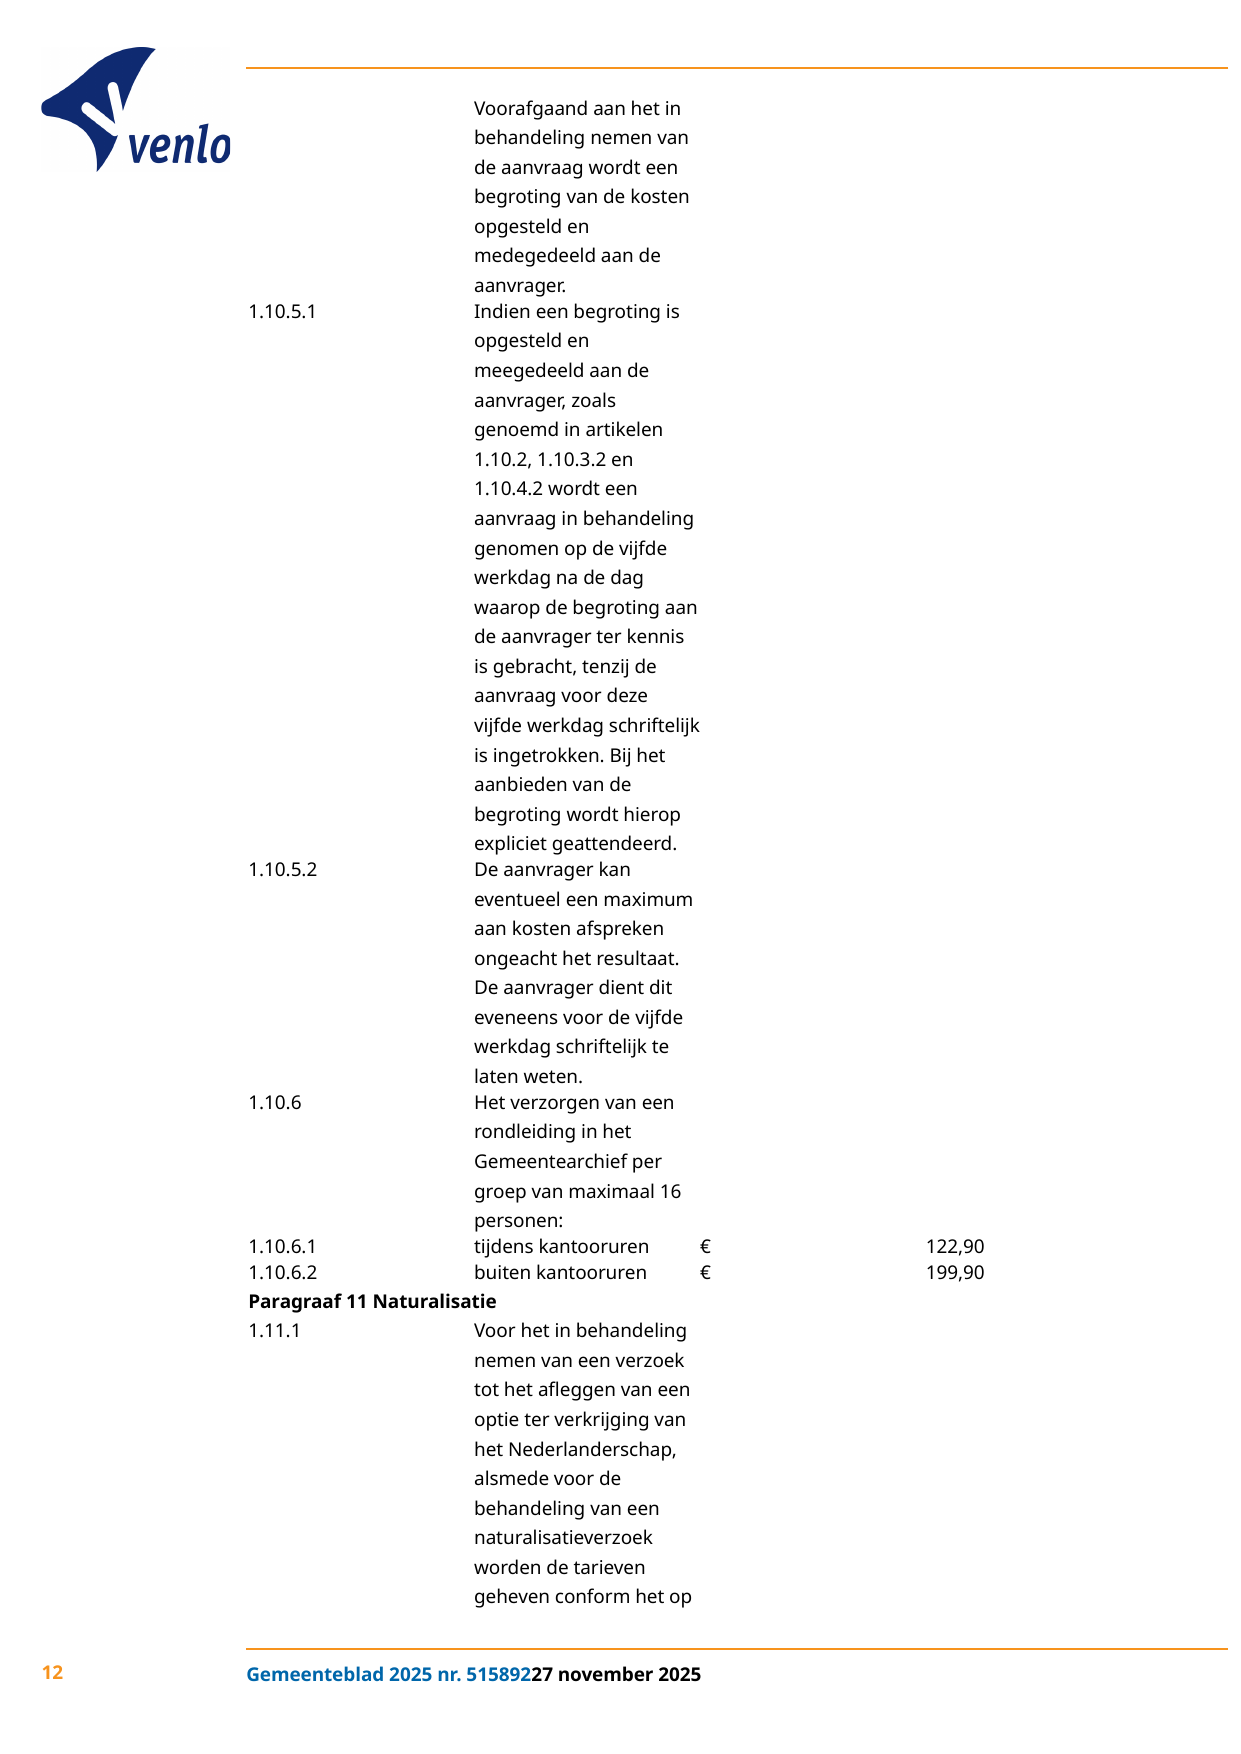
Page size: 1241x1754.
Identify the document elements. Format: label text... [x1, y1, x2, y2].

table_cell [700, 856, 926, 1089]
table_cell € [700, 1259, 926, 1284]
table_cell [700, 1089, 926, 1233]
table_cell Voorafgaand aan het in behandeling nemen van de aanvraag wordt een begroting van de kosten opgesteld en medegedeeld aan de aanvrager. [474, 95, 700, 298]
table_cell [248, 95, 474, 298]
table_cell [926, 1089, 1152, 1233]
table_header Voor het in behandeling nemen van een verzoek tot het afleggen van een optie ter verkrijging van het Nederlanderschap, alsmede voor de behandeling van een naturalisatieverzoek worden de tarieven geheven conform het op [474, 1318, 700, 1609]
table_cell [700, 298, 926, 856]
table_cell Indien een begroting is opgesteld en meegedeeld aan de aanvrager, zoals genoemd in artikelen 1.10.2, 1.10.3.2 en 1.10.4.2 wordt een aanvraag in behandeling genomen op de vijfde werkdag na de dag waarop de begroting aan de aanvrager ter kennis is gebracht, tenzij de aanvraag voor deze vijfde werkdag schriftelijk is ingetrokken. Bij het aanbieden van de begroting wordt hierop expliciet geattendeerd. [474, 298, 700, 856]
table_cell Het verzorgen van een rondleiding in het Gemeentearchief per groep van maximaal 16 personen: [474, 1089, 700, 1233]
table_cell [926, 95, 1152, 298]
table_cell De aanvrager kan eventueel een maximum aan kosten afspreken ongeacht het resultaat. De aanvrager dient dit eveneens voor de vijfde werkdag schriftelijk te laten weten. [474, 856, 700, 1089]
table_cell 1.10.6.2 [248, 1259, 474, 1284]
table_cell 1.10.5.2 [248, 856, 474, 1089]
table_cell 1.10.6.1 [248, 1233, 474, 1259]
table_header 1.11.1 [248, 1318, 474, 1609]
table_cell 122,90 [926, 1233, 1152, 1259]
table_cell tijdens kantooruren [474, 1233, 700, 1259]
table_cell 199,90 [926, 1259, 1152, 1284]
table_cell buiten kantooruren [474, 1259, 700, 1284]
table_cell [700, 95, 926, 298]
picture [41, 47, 231, 172]
table_cell 1.10.6 [248, 1089, 474, 1233]
table_cell [926, 298, 1152, 856]
table_header [700, 1318, 926, 1609]
table_cell [926, 856, 1152, 1089]
table_cell € [700, 1233, 926, 1259]
text Paragraaf 11 Naturalisatie [248, 1288, 1152, 1313]
table_header [926, 1318, 1152, 1609]
table_cell 1.10.5.1 [248, 298, 474, 856]
